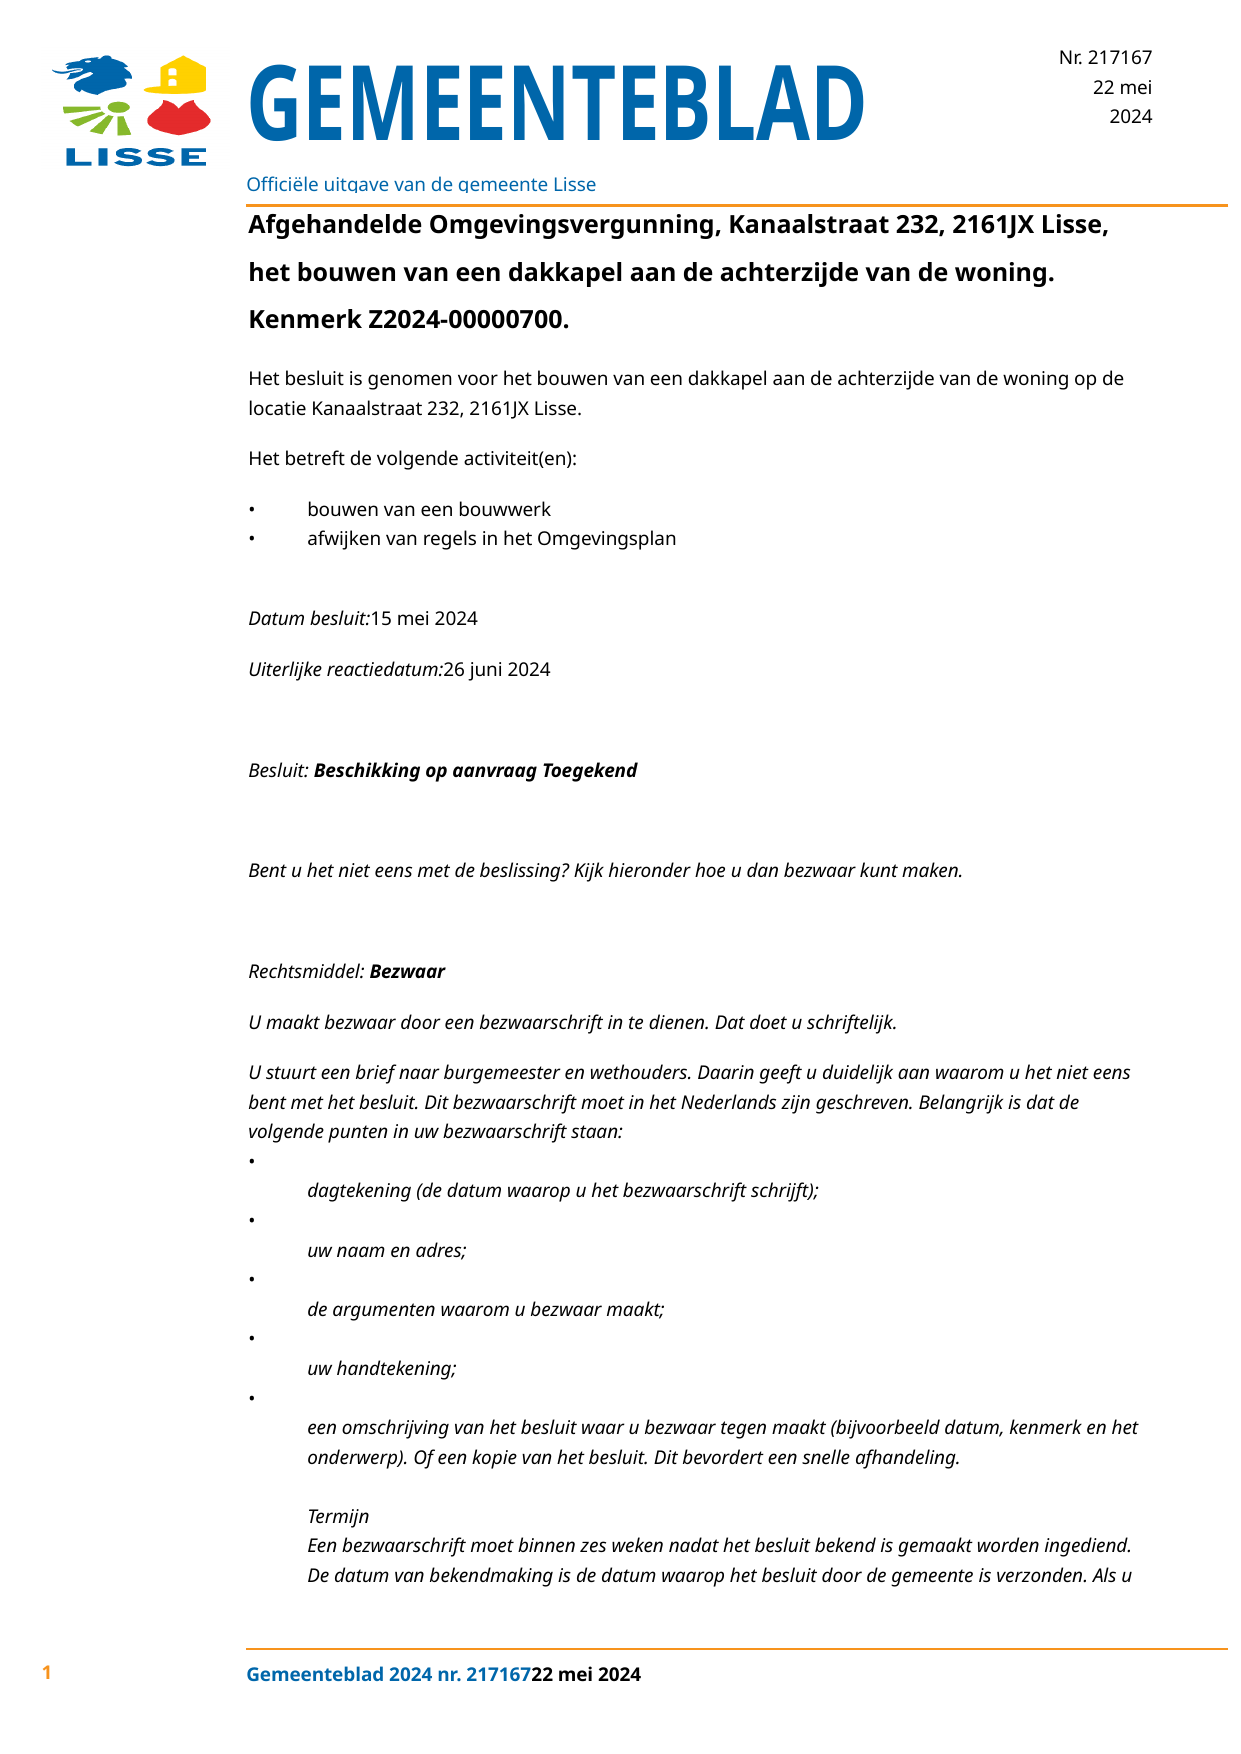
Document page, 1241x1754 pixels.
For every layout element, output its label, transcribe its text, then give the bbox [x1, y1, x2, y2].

text Bent u het niet eens met de beslissing? Kijk hieronder hoe u dan bezwaar kunt maken. [248, 858, 1152, 883]
text Datum besluit:15 mei 2024 [248, 606, 1152, 631]
list uw naam en adres; [248, 1237, 1152, 1262]
list bouwen van een bouwwerk [248, 496, 1152, 522]
text Het betreft de volgende activiteit(en): [248, 446, 1152, 471]
list afwijken van regels in het Omgevingsplan [248, 526, 1152, 551]
text U maakt bezwaar door een bezwaarschrift in te dienen. Dat doet u schriftelijk. [248, 1009, 1152, 1034]
text Uiterlijke reactiedatum:26 juni 2024 [248, 656, 1152, 682]
list een omschrijving van het besluit waar u bezwaar tegen maakt (bijvoorbeeld datum, kenmerk en het onderwerp). Of een kopie van het besluit. Dit bevordert een snelle afhandeling. [248, 1414, 1152, 1469]
text U stuurt een brief naar burgemeester en wethouders. Daarin geeft u duidelijk aan waarom u het niet eens bent met het besluit. Dit bezwaarschrift moet in het Nederlands zijn geschreven. Belangrijk is dat de volgende punten in uw bezwaarschrift staan: [248, 1059, 1152, 1144]
text Besluit: Beschikking op aanvraag Toegekend [248, 757, 1152, 782]
list Een bezwaarschrift moet binnen zes weken nadat het besluit bekend is gemaakt worden ingediend. De datum van bekendmaking is de datum waarop het besluit door de gemeente is verzonden. Als u [248, 1533, 1152, 1588]
list de argumenten waarom u bezwaar maakt; [248, 1296, 1152, 1322]
picture [41, 47, 231, 172]
list uw handtekening; [248, 1355, 1152, 1381]
text Afgehandelde Omgevingsvergunning, Kanaalstraat 232, 2161JX Lisse, het bouwen van een dakkapel aan de achterzijde van de woning. Kenmerk Z2024-00000700. [248, 207, 1152, 336]
list Termijn [248, 1503, 1152, 1529]
text Het besluit is genomen voor het bouwen van een dakkapel aan de achterzijde van de woning op de locatie Kanaalstraat 232, 2161JX Lisse. [248, 366, 1152, 421]
text Rechtsmiddel: Bezwaar [248, 958, 1152, 984]
list dagtekening (de datum waarop u het bezwaarschrift schrijft); [248, 1178, 1152, 1203]
